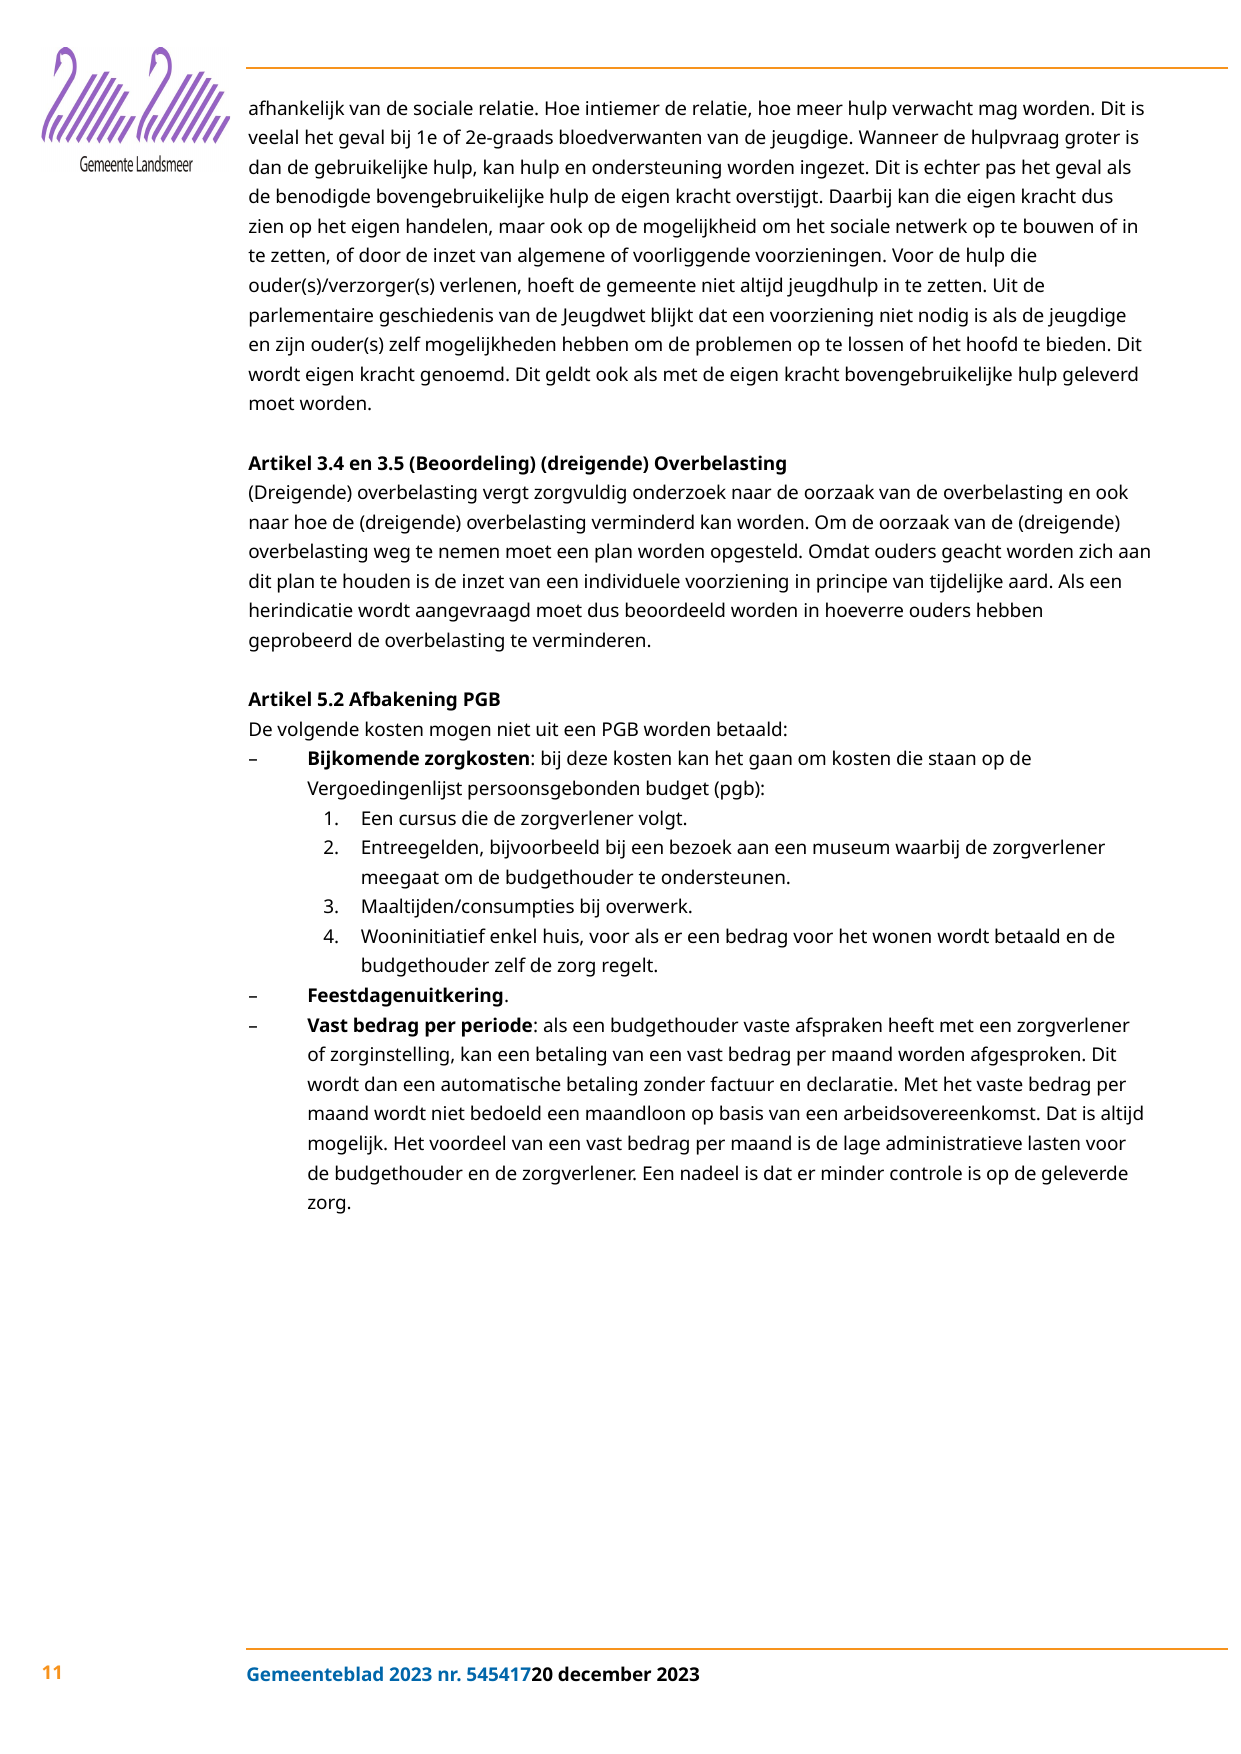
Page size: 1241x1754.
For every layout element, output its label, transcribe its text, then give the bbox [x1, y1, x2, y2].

list Feestdagenuitkering. [248, 982, 1152, 1008]
text De volgende kosten mogen niet uit een PGB worden betaald: [248, 716, 1152, 742]
list Maaltijden/consumpties bij overwerk. [323, 893, 1152, 919]
list Vast bedrag per periode: als een budgethouder vaste afspraken heeft met een zorgverlener of zorginstelling, kan een betaling van een vast bedrag per maand worden afgesproken. Dit wordt dan een automatische betaling zonder factuur en declaratie. Met het vaste bedrag per maand wordt niet bedoeld een maandloon op basis van een arbeidsovereenkomst. Dat is altijd mogelijk. Het voordeel van een vast bedrag per maand is de lage administratieve lasten voor de budgethouder en de zorgverlener. Een nadeel is dat er minder controle is op de geleverde zorg. [248, 1012, 1152, 1215]
list Entreegelden, bijvoorbeeld bij een bezoek aan een museum waarbij de zorgverlener meegaat om de budgethouder te ondersteunen. [323, 834, 1152, 890]
text (Dreigende) overbelasting vergt zorgvuldig onderzoek naar de oorzaak van de overbelasting en ook naar hoe de (dreigende) overbelasting verminderd kan worden. Om de oorzaak van de (dreigende) overbelasting weg te nemen moet een plan worden opgesteld. Omdat ouders geacht worden zich aan dit plan te houden is de inzet van een individuele voorziening in principe van tijdelijke aard. Als een herindicatie wordt aangevraagd moet dus beoordeeld worden in hoeverre ouders hebben geprobeerd de overbelasting te verminderen. [248, 479, 1152, 653]
list Een cursus die de zorgverlener volgt. [323, 805, 1152, 831]
text afhankelijk van de sociale relatie. Hoe intiemer de relatie, hoe meer hulp verwacht mag worden. Dit is veelal het geval bij 1e of 2e-graads bloedverwanten van de jeugdige. Wanneer de hulpvraag groter is dan de gebruikelijke hulp, kan hulp en ondersteuning worden ingezet. Dit is echter pas het geval als de benodigde bovengebruikelijke hulp de eigen kracht overstijgt. Daarbij kan die eigen kracht dus zien op het eigen handelen, maar ook op de mogelijkheid om het sociale netwerk op te bouwen of in te zetten, of door de inzet van algemene of voorliggende voorzieningen. Voor de hulp die ouder(s)/verzorger(s) verlenen, hoeft de gemeente niet altijd jeugdhulp in te zetten. Uit de parlementaire geschiedenis van de Jeugdwet blijkt dat een voorziening niet nodig is als de jeugdige en zijn ouder(s) zelf mogelijkheden hebben om de problemen op te lossen of het hoofd te bieden. Dit wordt eigen kracht genoemd. Dit geldt ook als met de eigen kracht bovengebruikelijke hulp geleverd moet worden. [248, 95, 1152, 416]
text Artikel 3.4 en 3.5 (Beoordeling) (dreigende) Overbelasting [248, 450, 1152, 476]
text Artikel 5.2 Afbakening PGB [248, 686, 1152, 712]
picture [41, 47, 231, 172]
list Wooninitiatief enkel huis, voor als er een bedrag voor het wonen wordt betaald en de budgethouder zelf de zorg regelt. [323, 923, 1152, 978]
list Bijkomende zorgkosten: bij deze kosten kan het gaan om kosten die staan op de Vergoedingenlijst persoonsgebonden budget (pgb): [248, 746, 1152, 801]
